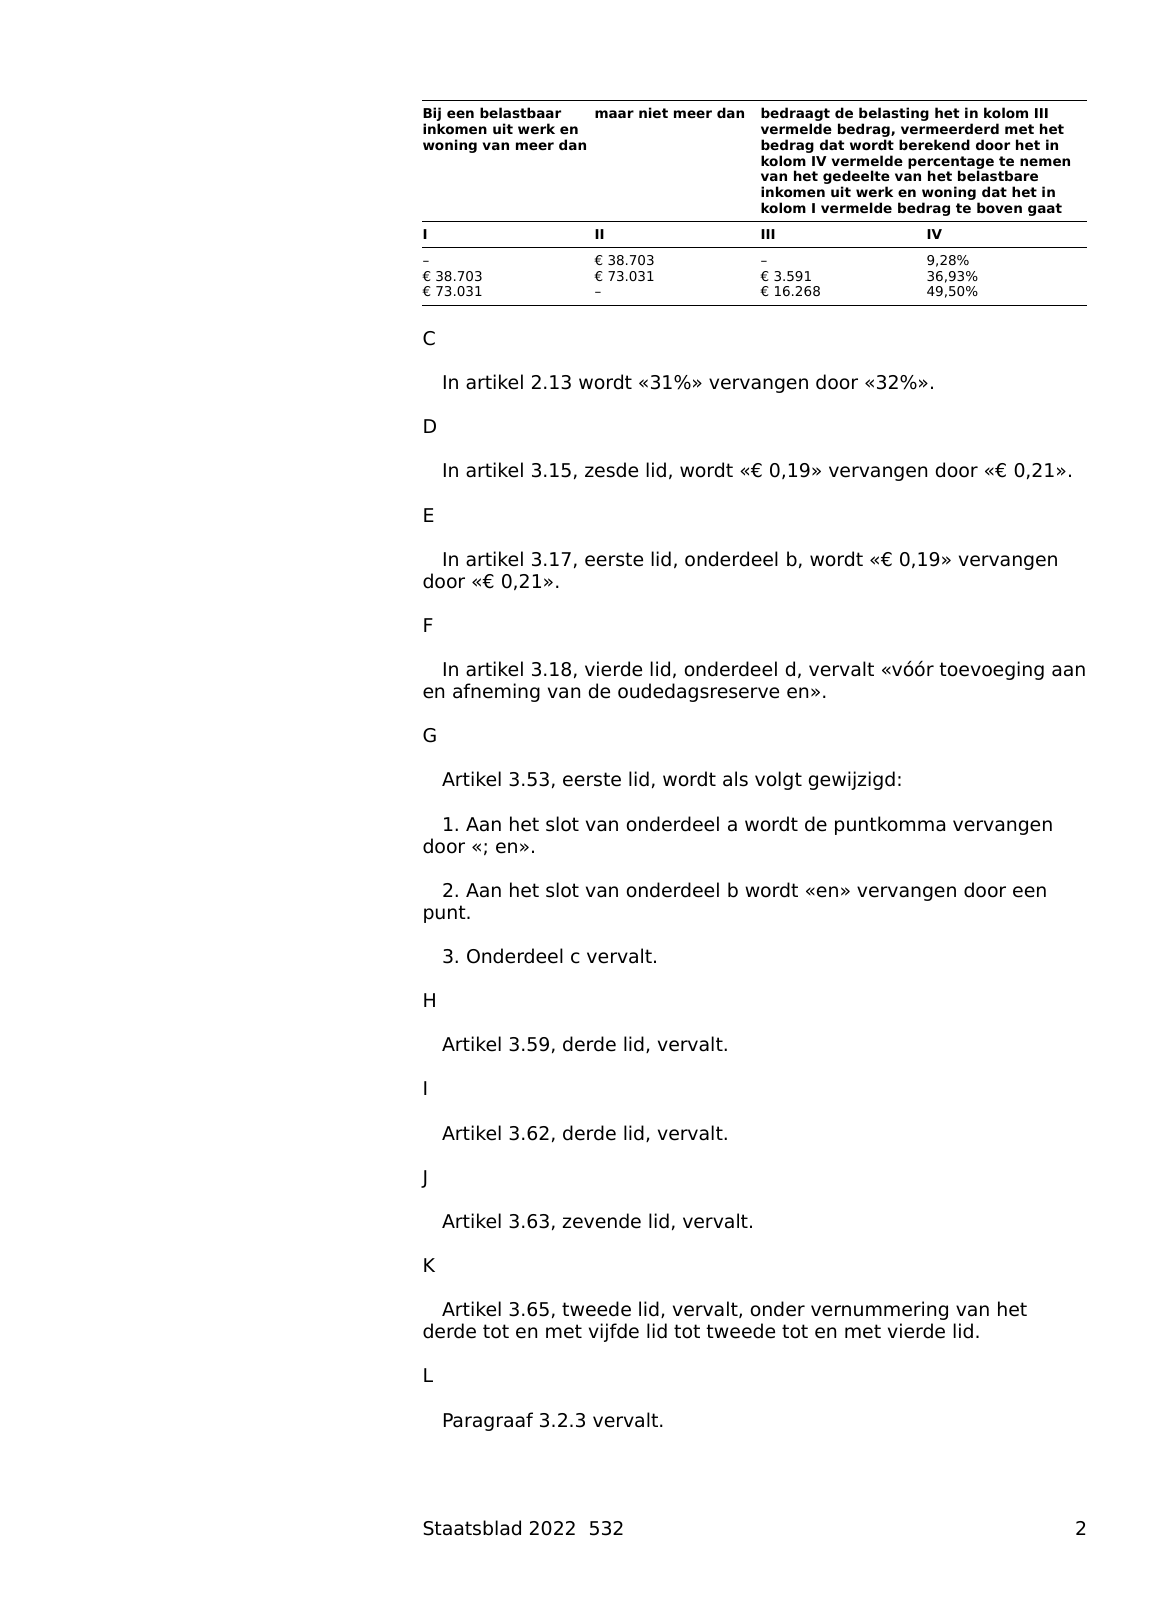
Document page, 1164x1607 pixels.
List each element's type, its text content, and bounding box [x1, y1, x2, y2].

table_cell 49,50% [921, 284, 1087, 305]
text J [422, 1167, 1087, 1189]
table_header maar niet meer dan [588, 101, 754, 221]
text C [422, 328, 1087, 350]
table_cell € 73.031 [422, 284, 588, 305]
text E [422, 504, 1087, 527]
text L [422, 1365, 1087, 1387]
table_cell € 38.703 [422, 269, 588, 284]
text In artikel 3.17, eerste lid, onderdeel b, wordt «€ 0,19» vervangen door «€ 0,21». [422, 549, 1087, 593]
table_cell 36,93% [921, 269, 1087, 284]
table_cell IV [921, 222, 1087, 247]
table_header bedraagt de belasting het in kolom III vermelde bedrag, vermeerderd met het bedrag dat wordt berekend door het in kolom IV vermelde percentage te nemen van het gedeelte van het belastbare inkomen uit werk en woning dat het in kolom I vermelde bedrag te boven gaat [754, 101, 1087, 221]
table_cell – [754, 248, 921, 268]
table_cell III [754, 222, 921, 247]
table_cell – [422, 248, 588, 268]
text D [422, 416, 1087, 438]
text G [422, 725, 1087, 747]
table_header Bij een belastbaar inkomen uit werk en woning van meer dan [422, 101, 588, 221]
text Artikel 3.65, tweede lid, vervalt, onder vernummering van het derde tot en met vijfde lid tot tweede tot en met vierde lid. [422, 1299, 1087, 1343]
text In artikel 3.15, zesde lid, wordt «€ 0,19» vervangen door «€ 0,21». [422, 460, 1087, 482]
text Paragraaf 3.2.3 vervalt. [422, 1409, 1087, 1431]
text I [422, 1078, 1087, 1100]
table_cell € 73.031 [588, 269, 754, 284]
text 3. Onderdeel c vervalt. [422, 946, 1087, 968]
text Artikel 3.59, derde lid, vervalt. [422, 1034, 1087, 1056]
text F [422, 615, 1087, 637]
table_cell I [422, 222, 588, 247]
text In artikel 2.13 wordt «31%» vervangen door «32%». [422, 372, 1087, 394]
text Artikel 3.53, eerste lid, wordt als volgt gewijzigd: [422, 769, 1087, 791]
text 1. Aan het slot van onderdeel a wordt de puntkomma vervangen door «; en». [422, 813, 1087, 857]
table_cell € 38.703 [588, 248, 754, 268]
table_cell € 3.591 [754, 269, 921, 284]
text Artikel 3.62, derde lid, vervalt. [422, 1122, 1087, 1144]
table_cell € 16.268 [754, 284, 921, 305]
text 2. Aan het slot van onderdeel b wordt «en» vervangen door een punt. [422, 880, 1087, 924]
table_cell II [588, 222, 754, 247]
table_cell – [588, 284, 754, 305]
text Artikel 3.63, zevende lid, vervalt. [422, 1211, 1087, 1233]
table_cell 9,28% [921, 248, 1087, 268]
text In artikel 3.18, vierde lid, onderdeel d, vervalt «vóór toevoeging aan en afneming van de oudedagsreserve en». [422, 659, 1087, 703]
text K [422, 1255, 1087, 1277]
text H [422, 990, 1087, 1012]
